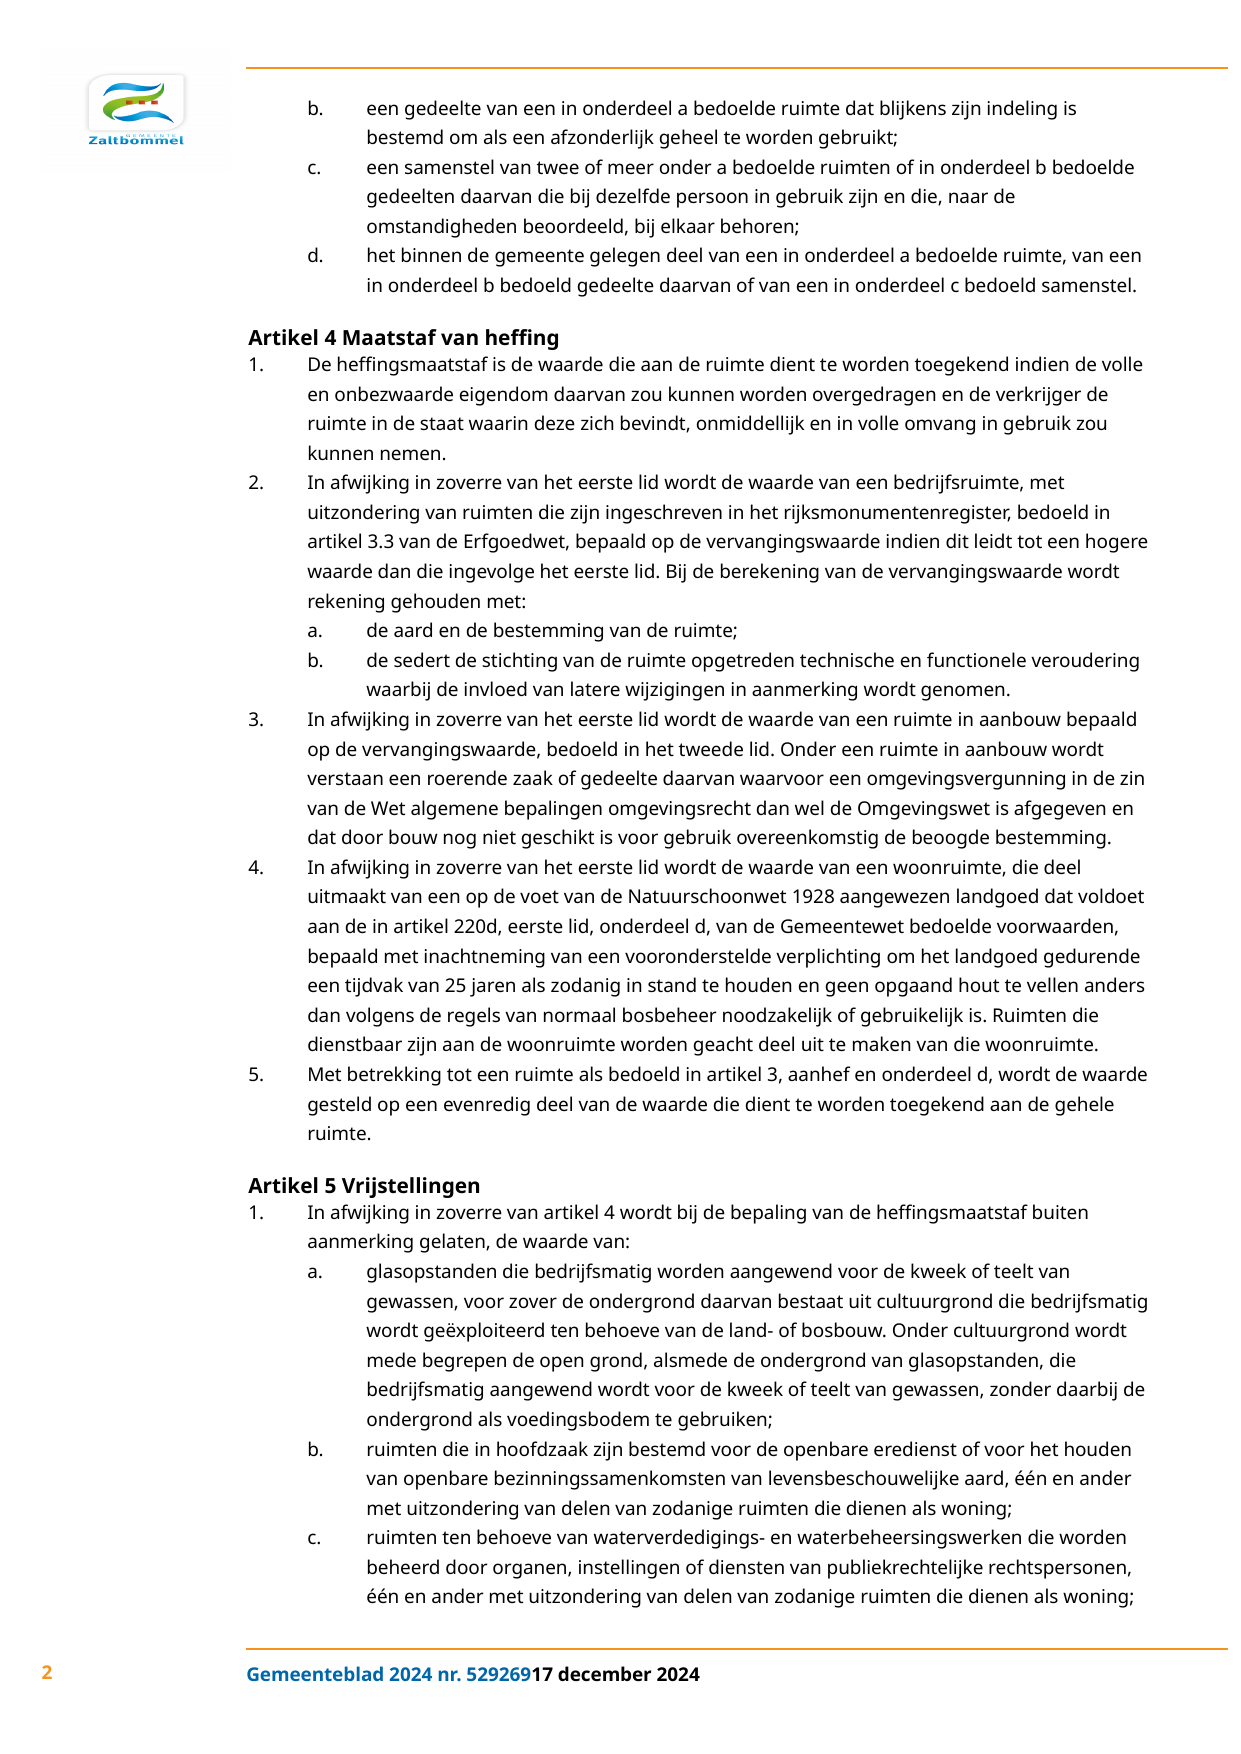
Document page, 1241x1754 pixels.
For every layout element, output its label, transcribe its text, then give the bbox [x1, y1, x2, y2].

list In afwijking in zoverre van artikel 4 wordt bij de bepaling van de heffingsmaatstaf buiten aanmerking gelaten, de waarde van: [248, 1199, 1152, 1254]
list De heffingsmaatstaf is de waarde die aan de ruimte dient te worden toegekend indien de volle en onbezwaarde eigendom daarvan zou kunnen worden overgedragen en de verkrijger de ruimte in de staat waarin deze zich bevindt, onmiddellijk en in volle omvang in gebruik zou kunnen nemen. [248, 351, 1152, 466]
list het binnen de gemeente gelegen deel van een in onderdeel a bedoelde ruimte, van een in onderdeel b bedoeld gedeelte daarvan of van een in onderdeel c bedoeld samenstel. [307, 243, 1152, 298]
text Artikel 4 Maatstaf van heffing [248, 323, 1152, 351]
list een samenstel van twee of meer onder a bedoelde ruimten of in onderdeel b bedoelde gedeelten daarvan die bij dezelfde persoon in gebruik zijn en die, naar de omstandigheden beoordeeld, bij elkaar behoren; [307, 154, 1152, 239]
list ruimten die in hoofdzaak zijn bestemd voor de openbare eredienst of voor het houden van openbare bezinningssamenkomsten van levensbeschouwelijke aard, één en ander met uitzondering van delen van zodanige ruimten die dienen als woning; [307, 1436, 1152, 1521]
list Met betrekking tot een ruimte als bedoeld in artikel 3, aanhef en onderdeel d, wordt de waarde gesteld op een evenredig deel van de waarde die dient te worden toegekend aan de gehele ruimte. [248, 1061, 1152, 1146]
picture [41, 47, 231, 172]
list een gedeelte van een in onderdeel a bedoelde ruimte dat blijkens zijn indeling is bestemd om als een afzonderlijk geheel te worden gebruikt; [307, 95, 1152, 150]
list In afwijking in zoverre van het eerste lid wordt de waarde van een ruimte in aanbouw bepaald op de vervangingswaarde, bedoeld in het tweede lid. Onder een ruimte in aanbouw wordt verstaan een roerende zaak of gedeelte daarvan waarvoor een omgevingsvergunning in de zin van de Wet algemene bepalingen omgevingsrecht dan wel de Omgevingswet is afgegeven en dat door bouw nog niet geschikt is voor gebruik overeenkomstig de beoogde bestemming. [248, 706, 1152, 850]
list ruimten ten behoeve van waterverdedigings- en waterbeheersingswerken die worden beheerd door organen, instellingen of diensten van publiekrechtelijke rechtspersonen, één en ander met uitzondering van delen van zodanige ruimten die dienen als woning; [307, 1524, 1152, 1609]
list In afwijking in zoverre van het eerste lid wordt de waarde van een bedrijfsruimte, met uitzondering van ruimten die zijn ingeschreven in het rijksmonumentenregister, bedoeld in artikel 3.3 van de Erfgoedwet, bepaald op de vervangingswaarde indien dit leidt tot een hogere waarde dan die ingevolge het eerste lid. Bij de berekening van de vervangingswaarde wordt rekening gehouden met: [248, 469, 1152, 613]
text Artikel 5 Vrijstellingen [248, 1171, 1152, 1199]
list de sedert de stichting van de ruimte opgetreden technische en functionele veroudering waarbij de invloed van latere wijzigingen in aanmerking wordt genomen. [307, 647, 1152, 702]
list glasopstanden die bedrijfsmatig worden aangewend voor de kweek of teelt van gewassen, voor zover de ondergrond daarvan bestaat uit cultuurgrond die bedrijfsmatig wordt geëxploiteerd ten behoeve van de land- of bosbouw. Onder cultuurgrond wordt mede begrepen de open grond, alsmede de ondergrond van glasopstanden, die bedrijfsmatig aangewend wordt voor de kweek of teelt van gewassen, zonder daarbij de ondergrond als voedingsbodem te gebruiken; [307, 1258, 1152, 1432]
list In afwijking in zoverre van het eerste lid wordt de waarde van een woonruimte, die deel uitmaakt van een op de voet van de Natuurschoonwet 1928 aangewezen landgoed dat voldoet aan de in artikel 220d, eerste lid, onderdeel d, van de Gemeentewet bedoelde voorwaarden, bepaald met inachtneming van een vooronderstelde verplichting om het landgoed gedurende een tijdvak van 25 jaren als zodanig in stand te houden en geen opgaand hout te vellen anders dan volgens de regels van normaal bosbeheer noodzakelijk of gebruikelijk is. Ruimten die dienstbaar zijn aan de woonruimte worden geacht deel uit te maken van die woonruimte. [248, 854, 1152, 1057]
list de aard en de bestemming van de ruimte; [307, 617, 1152, 643]
